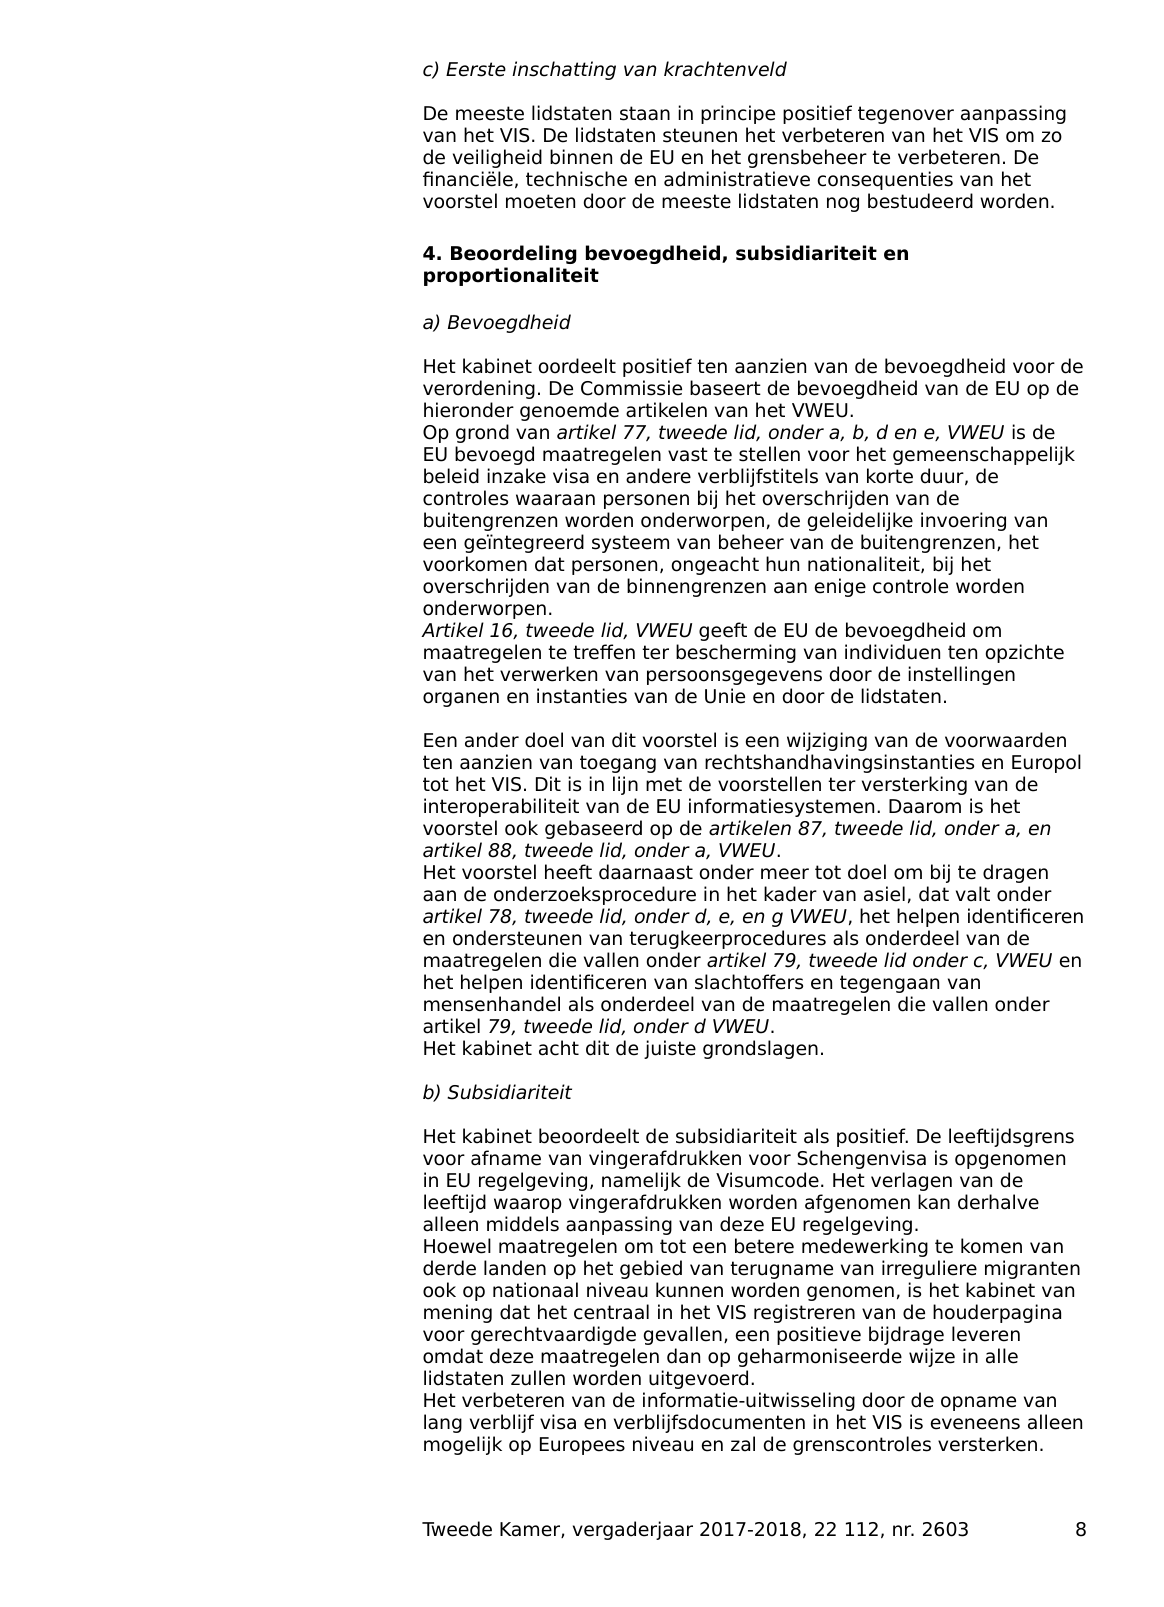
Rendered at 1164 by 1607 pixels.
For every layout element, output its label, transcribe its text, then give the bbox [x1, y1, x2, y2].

text Hoewel maatregelen om tot een betere medewerking te komen van derde landen op het gebied van terugname van irreguliere migranten ook op nationaal niveau kunnen worden genomen, is het kabinet van mening dat het centraal in het VIS registreren van de houderpagina voor gerechtvaardigde gevallen, een positieve bijdrage leveren omdat deze maatregelen dan op geharmoniseerde wijze in alle lidstaten zullen worden uitgevoerd. [422, 1236, 1087, 1390]
subtitle 4. Beoordeling bevoegdheid, subsidiariteit en proportionaliteit [422, 243, 1087, 287]
text Het verbeteren van de informatie-uitwisseling door de opname van lang verblijf visa en verblijfsdocumenten in het VIS is eveneens alleen mogelijk op Europees niveau en zal de grenscontroles versterken. [422, 1390, 1087, 1456]
subtitle c) Eerste inschatting van krachtenveld [422, 59, 1087, 81]
text Een ander doel van dit voorstel is een wijziging van de voorwaarden ten aanzien van toegang van rechtshandhavingsinstanties en Europol tot het VIS. Dit is in lijn met de voorstellen ter versterking van de interoperabiliteit van de EU informatiesystemen. Daarom is het voorstel ook gebaseerd op de artikelen 87, tweede lid, onder a, en artikel 88, tweede lid, onder a, VWEU. [422, 730, 1087, 862]
subtitle b) Subsidiariteit [422, 1082, 1087, 1104]
text De meeste lidstaten staan in principe positief tegenover aanpassing van het VIS. De lidstaten steunen het verbeteren van het VIS om zo de veiligheid binnen de EU en het grensbeheer te verbeteren. De financiële, technische en administratieve consequenties van het voorstel moeten door de meeste lidstaten nog bestudeerd worden. [422, 103, 1087, 213]
text Het kabinet oordeelt positief ten aanzien van de bevoegdheid voor de verordening. De Commissie baseert de bevoegdheid van de EU op de hieronder genoemde artikelen van het VWEU. [422, 356, 1087, 422]
text Op grond van artikel 77, tweede lid, onder a, b, d en e, VWEU is de EU bevoegd maatregelen vast te stellen voor het gemeenschappelijk beleid inzake visa en andere verblijfstitels van korte duur, de controles waaraan personen bij het overschrijden van de buitengrenzen worden onderworpen, de geleidelijke invoering van een geïntegreerd systeem van beheer van de buitengrenzen, het voorkomen dat personen, ongeacht hun nationaliteit, bij het overschrijden van de binnengrenzen aan enige controle worden onderworpen. [422, 422, 1087, 620]
subtitle a) Bevoegdheid [422, 312, 1087, 334]
text Het kabinet acht dit de juiste grondslagen. [422, 1038, 1087, 1060]
text Het kabinet beoordeelt de subsidiariteit als positief. De leeftijdsgrens voor afname van vingerafdrukken voor Schengenvisa is opgenomen in EU regelgeving, namelijk de Visumcode. Het verlagen van de leeftijd waarop vingerafdrukken worden afgenomen kan derhalve alleen middels aanpassing van deze EU regelgeving. [422, 1126, 1087, 1236]
text Artikel 16, tweede lid, VWEU geeft de EU de bevoegdheid om maatregelen te treffen ter bescherming van individuen ten opzichte van het verwerken van persoonsgegevens door de instellingen organen en instanties van de Unie en door de lidstaten. [422, 620, 1087, 708]
text Het voorstel heeft daarnaast onder meer tot doel om bij te dragen aan de onderzoeksprocedure in het kader van asiel, dat valt onder artikel 78, tweede lid, onder d, e, en g VWEU, het helpen identificeren en ondersteunen van terugkeerprocedures als onderdeel van de maatregelen die vallen onder artikel 79, tweede lid onder c, VWEU en het helpen identificeren van slachtoffers en tegengaan van mensenhandel als onderdeel van de maatregelen die vallen onder artikel 79, tweede lid, onder d VWEU. [422, 862, 1087, 1038]
